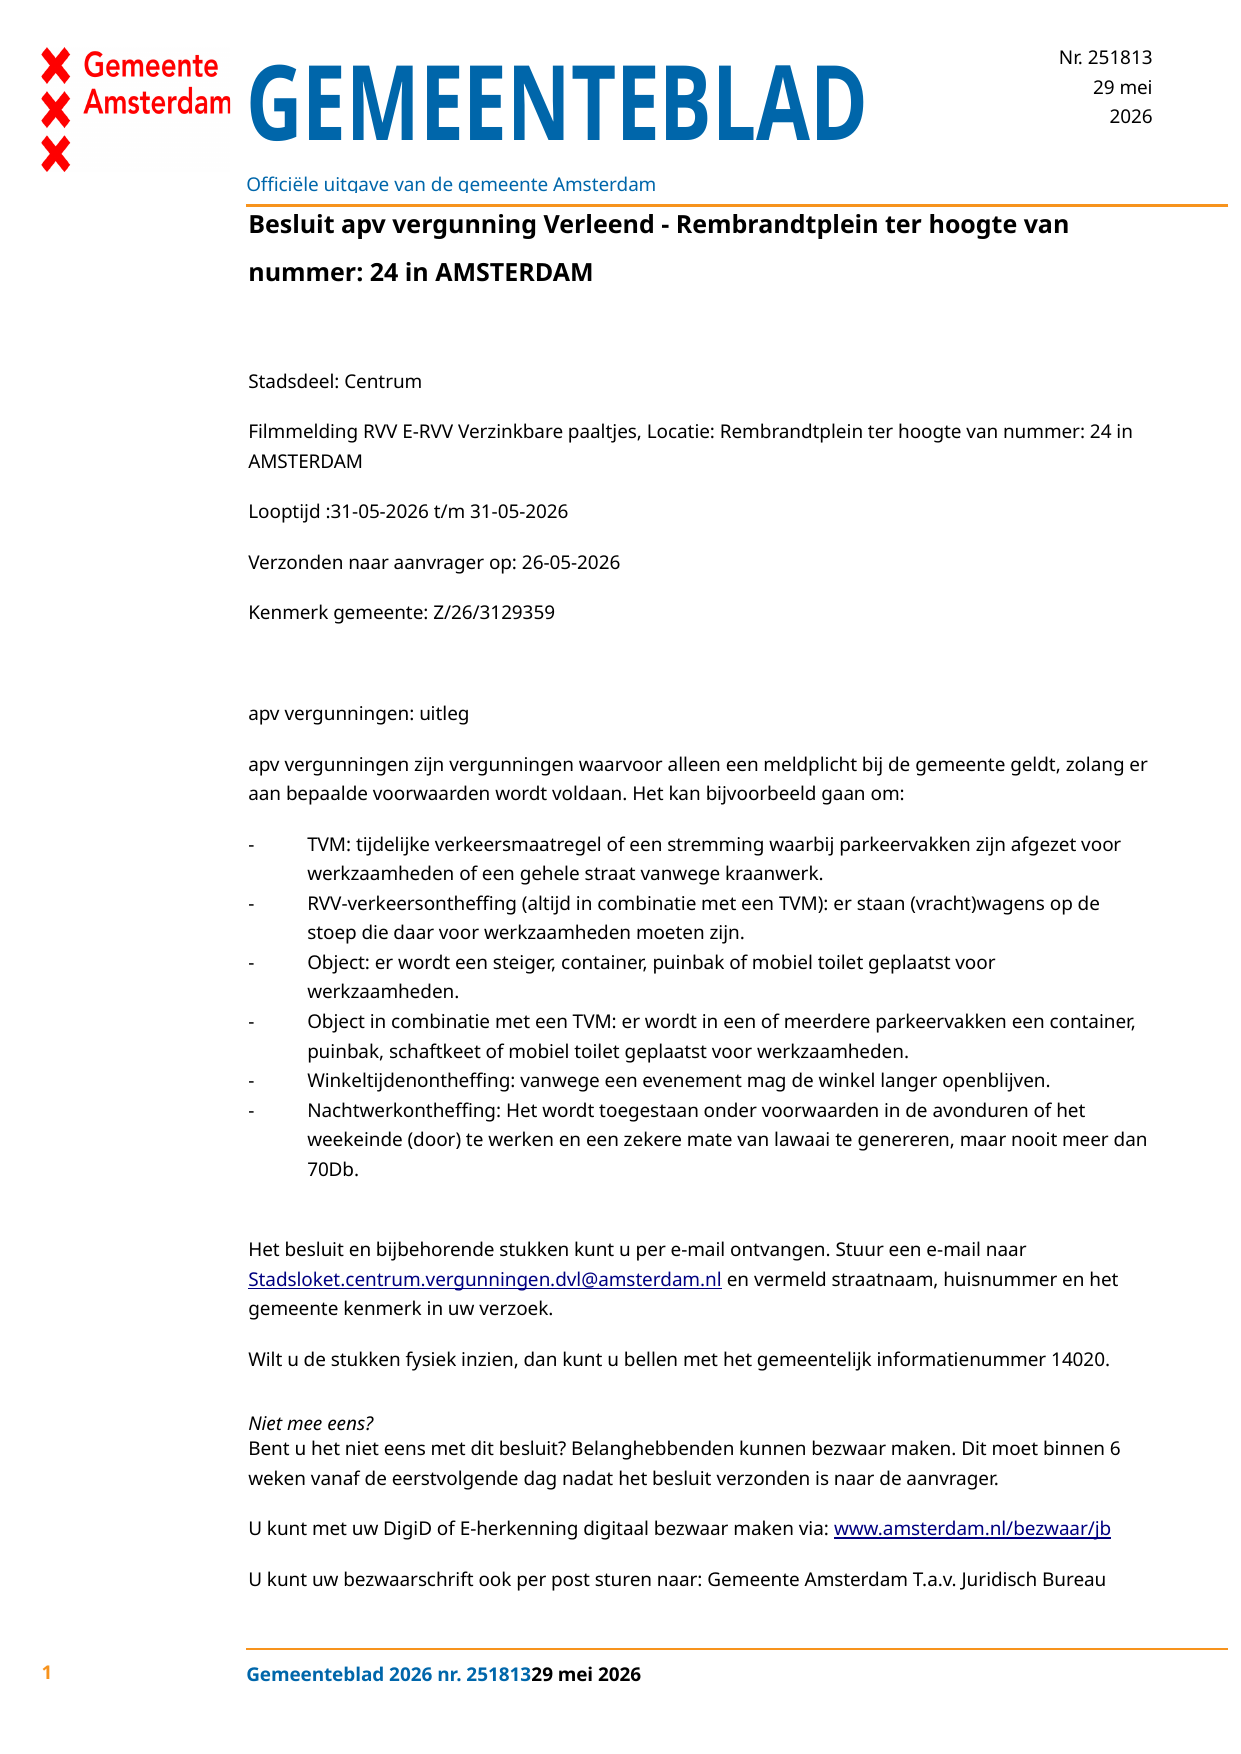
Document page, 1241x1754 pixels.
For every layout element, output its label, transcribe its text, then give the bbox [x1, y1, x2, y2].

text Looptijd :31-05-2026 t/m 31-05-2026 [248, 499, 1152, 524]
text Het besluit en bijbehorende stukken kunt u per e-mail ontvangen. Stuur een e-mail naar Stadsloket.centrum.vergunningen.dvl@amsterdam.nl en vermeld straatnaam, huisnummer en het gemeente kenmerk in uw verzoek. [248, 1236, 1152, 1321]
text Niet mee eens? [248, 1410, 1152, 1436]
text U kunt met uw DigiD of E-herkenning digitaal bezwaar maken via: www.amsterdam.nl/bezwaar/jb [248, 1516, 1152, 1541]
list Nachtwerkontheffing: Het wordt toegestaan onder voorwaarden in de avonduren of het weekeinde (door) te werken en een zekere mate van lawaai te genereren, maar nooit meer dan 70Db. [248, 1097, 1152, 1182]
text apv vergunningen: uitleg [248, 700, 1152, 726]
text Wilt u de stukken fysiek inzien, dan kunt u bellen met het gemeentelijk informatienummer 14020. [248, 1346, 1152, 1372]
text Kenmerk gemeente: Z/26/3129359 [248, 599, 1152, 625]
picture [41, 47, 231, 172]
text Besluit apv vergunning Verleend - Rembrandtplein ter hoogte van nummer: 24 in AMSTERDAM [248, 207, 1152, 288]
list Winkeltijdenontheffing: vanwege een evenement mag de winkel langer openblijven. [248, 1067, 1152, 1093]
list Object in combinatie met een TVM: er wordt in een of meerdere parkeervakken een container, puinbak, schaftkeet of mobiel toilet geplaatst voor werkzaamheden. [248, 1008, 1152, 1064]
list Object: er wordt een steiger, container, puinbak of mobiel toilet geplaatst voor werkzaamheden. [248, 949, 1152, 1004]
text Bent u het niet eens met dit besluit? Belanghebbenden kunnen bezwaar maken. Dit moet binnen 6 weken vanaf de eerstvolgende dag nadat het besluit verzonden is naar de aanvrager. [248, 1436, 1152, 1491]
text U kunt uw bezwaarschrift ook per post sturen naar: Gemeente Amsterdam T.a.v. Juridisch Bureau [248, 1566, 1152, 1592]
text Filmmelding RVV E-RVV Verzinkbare paaltjes, Locatie: Rembrandtplein ter hoogte van nummer: 24 in AMSTERDAM [248, 419, 1152, 474]
list TVM: tijdelijke verkeersmaatregel of een stremming waarbij parkeervakken zijn afgezet voor werkzaamheden of een gehele straat vanwege kraanwerk. [248, 831, 1152, 886]
text Verzonden naar aanvrager op: 26-05-2026 [248, 549, 1152, 575]
text Stadsdeel: Centrum [248, 368, 1152, 394]
text apv vergunningen zijn vergunningen waarvoor alleen een meldplicht bij de gemeente geldt, zolang er aan bepaalde voorwaarden wordt voldaan. Het kan bijvoorbeeld gaan om: [248, 751, 1152, 806]
list RVV-verkeersontheffing (altijd in combinatie met een TVM): er staan (vracht)wagens op de stoep die daar voor werkzaamheden moeten zijn. [248, 890, 1152, 945]
